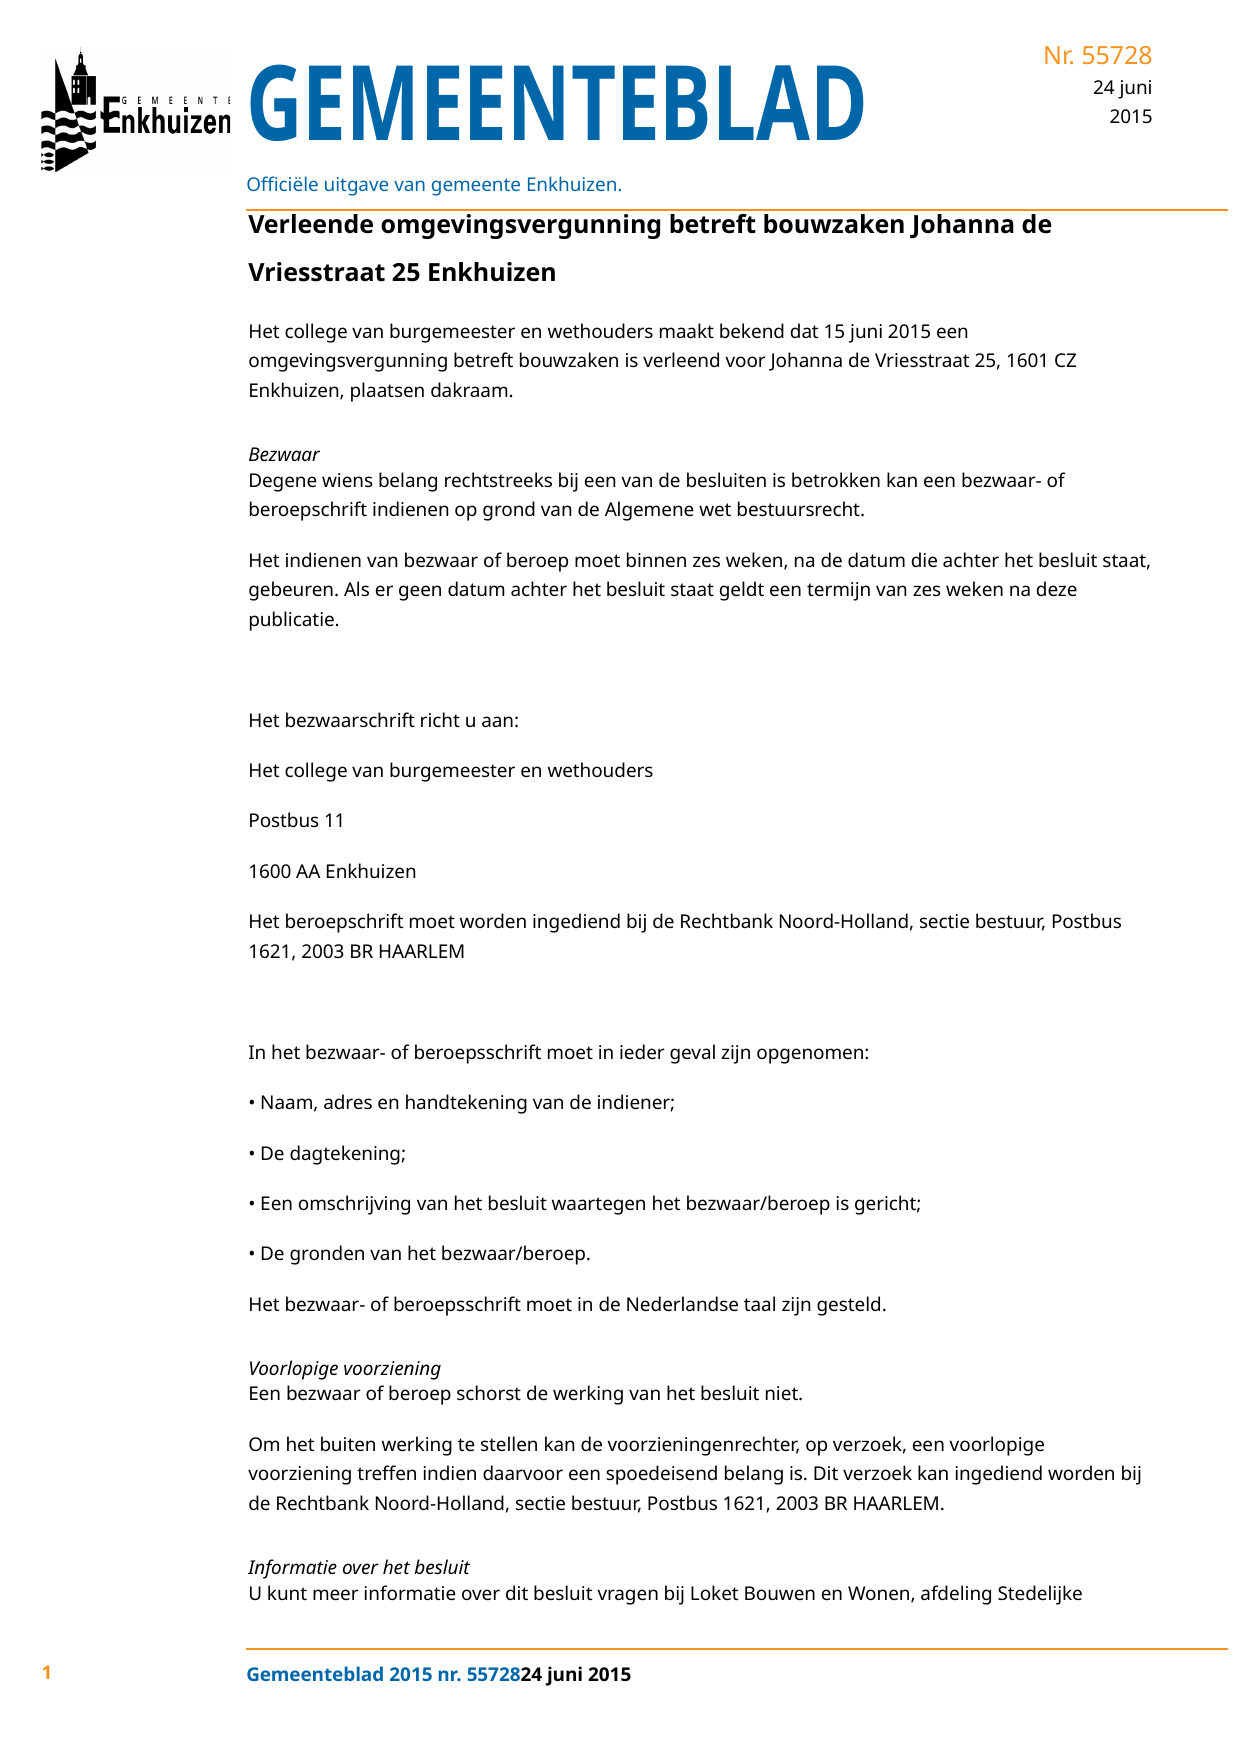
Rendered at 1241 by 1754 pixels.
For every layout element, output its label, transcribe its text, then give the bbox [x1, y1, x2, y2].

text Het college van burgemeester en wethouders maakt bekend dat 15 juni 2015 een omgevingsvergunning betreft bouwzaken is verleend voor Johanna de Vriesstraat 25, 1601 CZ Enkhuizen, plaatsen dakraam. [248, 318, 1152, 403]
text Een bezwaar of beroep schorst de werking van het besluit niet. [248, 1381, 1152, 1406]
text Degene wiens belang rechtstreeks bij een van de besluiten is betrokken kan een bezwaar- of beroepschrift indienen op grond van de Algemene wet bestuursrecht. [248, 467, 1152, 522]
text Het indienen van bezwaar of beroep moet binnen zes weken, na de datum die achter het besluit staat, gebeuren. Als er geen datum achter het besluit staat geldt een termijn van zes weken na deze publicatie. [248, 547, 1152, 632]
text Informatie over het besluit [248, 1554, 1152, 1580]
text Postbus 11 [248, 808, 1152, 833]
text 1600 AA Enkhuizen [248, 858, 1152, 884]
text Verleende omgevingsvergunning betreft bouwzaken Johanna de Vriesstraat 25 Enkhuizen [248, 211, 1152, 288]
text Het bezwaarschrift richt u aan: [248, 707, 1152, 732]
text Voorlopige voorziening [248, 1355, 1152, 1381]
text In het bezwaar- of beroepsschrift moet in ieder geval zijn opgenomen: [248, 1039, 1152, 1064]
text • De gronden van het bezwaar/beroep. [248, 1241, 1152, 1266]
text Het college van burgemeester en wethouders [248, 757, 1152, 783]
picture [41, 47, 231, 172]
text Bezwaar [248, 441, 1152, 467]
text Het bezwaar- of beroepsschrift moet in de Nederlandse taal zijn gesteld. [248, 1291, 1152, 1317]
text • De dagtekening; [248, 1140, 1152, 1165]
text Het beroepschrift moet worden ingediend bij de Rechtbank Noord-Holland, sectie bestuur, Postbus 1621, 2003 BR HAARLEM [248, 908, 1152, 964]
text Om het buiten werking te stellen kan de voorzieningenrechter, op verzoek, een voorlopige voorziening treffen indien daarvoor een spoedeisend belang is. Dit verzoek kan ingediend worden bij de Rechtbank Noord-Holland, sectie bestuur, Postbus 1621, 2003 BR HAARLEM. [248, 1431, 1152, 1516]
text U kunt meer informatie over dit besluit vragen bij Loket Bouwen en Wonen, afdeling Stedelijke [248, 1580, 1152, 1606]
text • Een omschrijving van het besluit waartegen het bezwaar/beroep is gericht; [248, 1190, 1152, 1216]
text • Naam, adres en handtekening van de indiener; [248, 1089, 1152, 1115]
